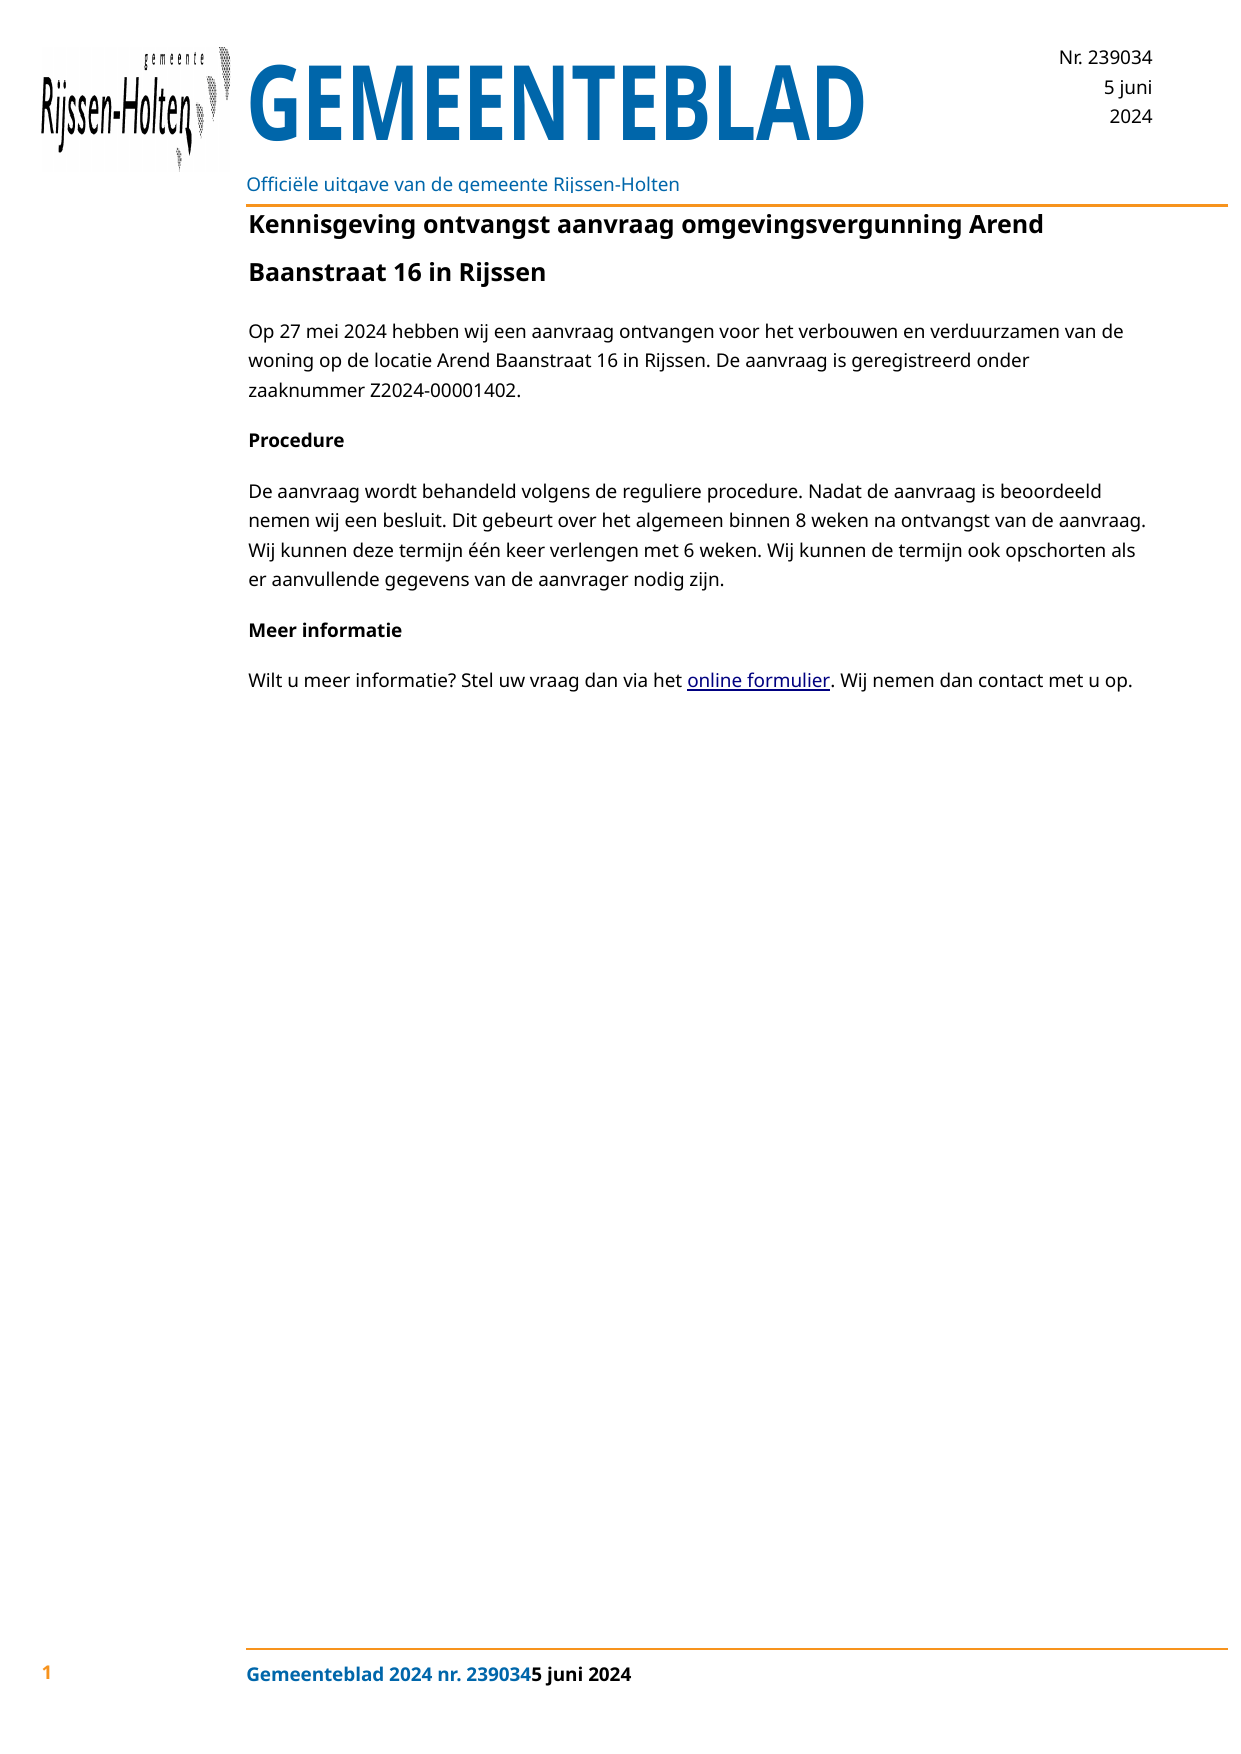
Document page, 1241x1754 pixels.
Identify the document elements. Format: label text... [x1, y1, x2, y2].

text De aanvraag wordt behandeld volgens de reguliere procedure. Nadat de aanvraag is beoordeeld nemen wij een besluit. Dit gebeurt over het algemeen binnen 8 weken na ontvangst van de aanvraag. Wij kunnen deze termijn één keer verlengen met 6 weken. Wij kunnen de termijn ook opschorten als er aanvullende gegevens van de aanvrager nodig zijn. [248, 478, 1152, 592]
text Wilt u meer informatie? Stel uw vraag dan via het online formulier. Wij nemen dan contact met u op. [248, 667, 1152, 693]
text Kennisgeving ontvangst aanvraag omgevingsvergunning Arend Baanstraat 16 in Rijssen [248, 207, 1152, 288]
text Op 27 mei 2024 hebben wij een aanvraag ontvangen voor het verbouwen en verduurzamen van de woning op de locatie Arend Baanstraat 16 in Rijssen. De aanvraag is geregistreerd onder zaaknummer Z2024-00001402. [248, 318, 1152, 403]
text Procedure [248, 427, 1152, 453]
text Meer informatie [248, 617, 1152, 643]
picture [41, 47, 231, 172]
